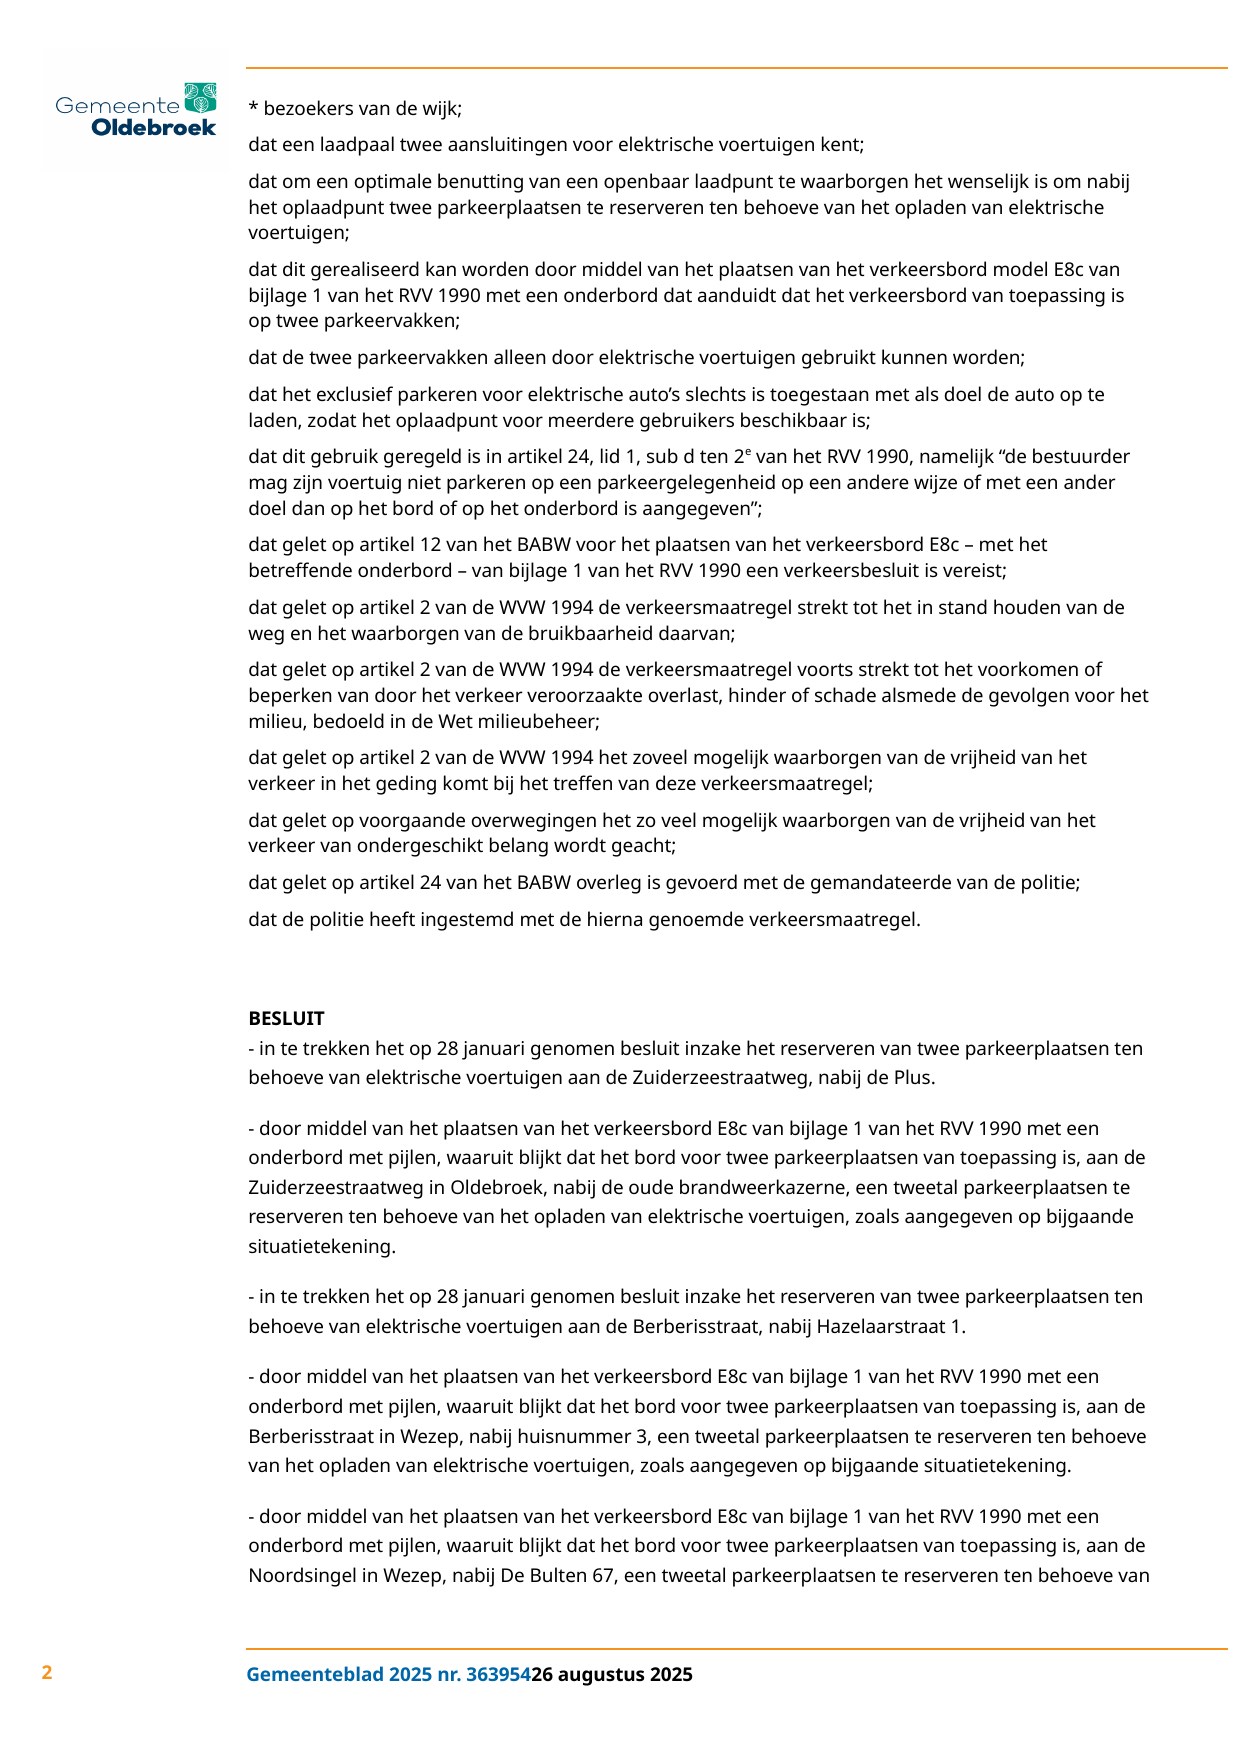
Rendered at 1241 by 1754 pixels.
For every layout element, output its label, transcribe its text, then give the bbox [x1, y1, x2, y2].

text dat gelet op artikel 2 van de WVW 1994 de verkeersmaatregel voorts strekt tot het voorkomen of beperken van door het verkeer veroorzaakte overlast, hinder of schade alsmede de gevolgen voor het milieu, bedoeld in de Wet milieubeheer; [248, 656, 1152, 733]
text dat de politie heeft ingestemd met de hierna genoemde verkeersmaatregel. [248, 906, 1152, 932]
text - door middel van het plaatsen van het verkeersbord E8c van bijlage 1 van het RVV 1990 met een onderbord met pijlen, waaruit blijkt dat het bord voor twee parkeerplaatsen van toepassing is, aan de Zuiderzeestraatweg in Oldebroek, nabij de oude brandweerkazerne, een tweetal parkeerplaatsen te reserveren ten behoeve van het opladen van elektrische voertuigen, zoals aangegeven op bijgaande situatietekening. [248, 1115, 1152, 1259]
text * bezoekers van de wijk; [248, 95, 1152, 121]
text dat het exclusief parkeren voor elektrische auto’s slechts is toegestaan met als doel de auto op te laden, zodat het oplaadpunt voor meerdere gebruikers beschikbaar is; [248, 381, 1152, 432]
text dat gelet op voorgaande overwegingen het zo veel mogelijk waarborgen van de vrijheid van het verkeer van ondergeschikt belang wordt geacht; [248, 807, 1152, 858]
text dat gelet op artikel 12 van het BABW voor het plaatsen van het verkeersbord E8c – met het betreffende onderbord – van bijlage 1 van het RVV 1990 een verkeersbesluit is vereist; [248, 532, 1152, 583]
text dat gelet op artikel 2 van de WVW 1994 de verkeersmaatregel strekt tot het in stand houden van de weg en het waarborgen van de bruikbaarheid daarvan; [248, 594, 1152, 645]
text - in te trekken het op 28 januari genomen besluit inzake het reserveren van twee parkeerplaatsen ten behoeve van elektrische voertuigen aan de Berberisstraat, nabij Hazelaarstraat 1. [248, 1284, 1152, 1339]
text dat gelet op artikel 24 van het BABW overleg is gevoerd met de gemandateerde van de politie; [248, 869, 1152, 895]
text - door middel van het plaatsen van het verkeersbord E8c van bijlage 1 van het RVV 1990 met een onderbord met pijlen, waaruit blijkt dat het bord voor twee parkeerplaatsen van toepassing is, aan de Berberisstraat in Wezep, nabij huisnummer 3, een tweetal parkeerplaatsen te reserveren ten behoeve van het opladen van elektrische voertuigen, zoals aangegeven op bijgaande situatietekening. [248, 1364, 1152, 1478]
text dat om een optimale benutting van een openbaar laadpunt te waarborgen het wenselijk is om nabij het oplaadpunt twee parkeerplaatsen te reserveren ten behoeve van het opladen van elektrische voertuigen; [248, 168, 1152, 245]
text - door middel van het plaatsen van het verkeersbord E8c van bijlage 1 van het RVV 1990 met een onderbord met pijlen, waaruit blijkt dat het bord voor twee parkeerplaatsen van toepassing is, aan de Noordsingel in Wezep, nabij De Bulten 67, een tweetal parkeerplaatsen te reserveren ten behoeve van [248, 1503, 1152, 1588]
text BESLUIT [248, 1005, 1152, 1031]
text dat gelet op artikel 2 van de WVW 1994 het zoveel mogelijk waarborgen van de vrijheid van het verkeer in het geding komt bij het treffen van deze verkeersmaatregel; [248, 744, 1152, 796]
text dat dit gebruik geregeld is in artikel 24, lid 1, sub d ten 2e van het RVV 1990, namelijk “de bestuurder mag zijn voertuig niet parkeren op een parkeergelegenheid op een andere wijze of met een ander doel dan op het bord of op het onderbord is aangegeven”; [248, 443, 1152, 521]
text dat een laadpaal twee aansluitingen voor elektrische voertuigen kent; [248, 131, 1152, 157]
text dat de twee parkeervakken alleen door elektrische voertuigen gebruikt kunnen worden; [248, 344, 1152, 370]
picture [41, 47, 231, 172]
text dat dit gerealiseerd kan worden door middel van het plaatsen van het verkeersbord model E8c van bijlage 1 van het RVV 1990 met een onderbord dat aanduidt dat het verkeersbord van toepassing is op twee parkeervakken; [248, 256, 1152, 333]
text - in te trekken het op 28 januari genomen besluit inzake het reserveren van twee parkeerplaatsen ten behoeve van elektrische voertuigen aan de Zuiderzeestraatweg, nabij de Plus. [248, 1035, 1152, 1090]
